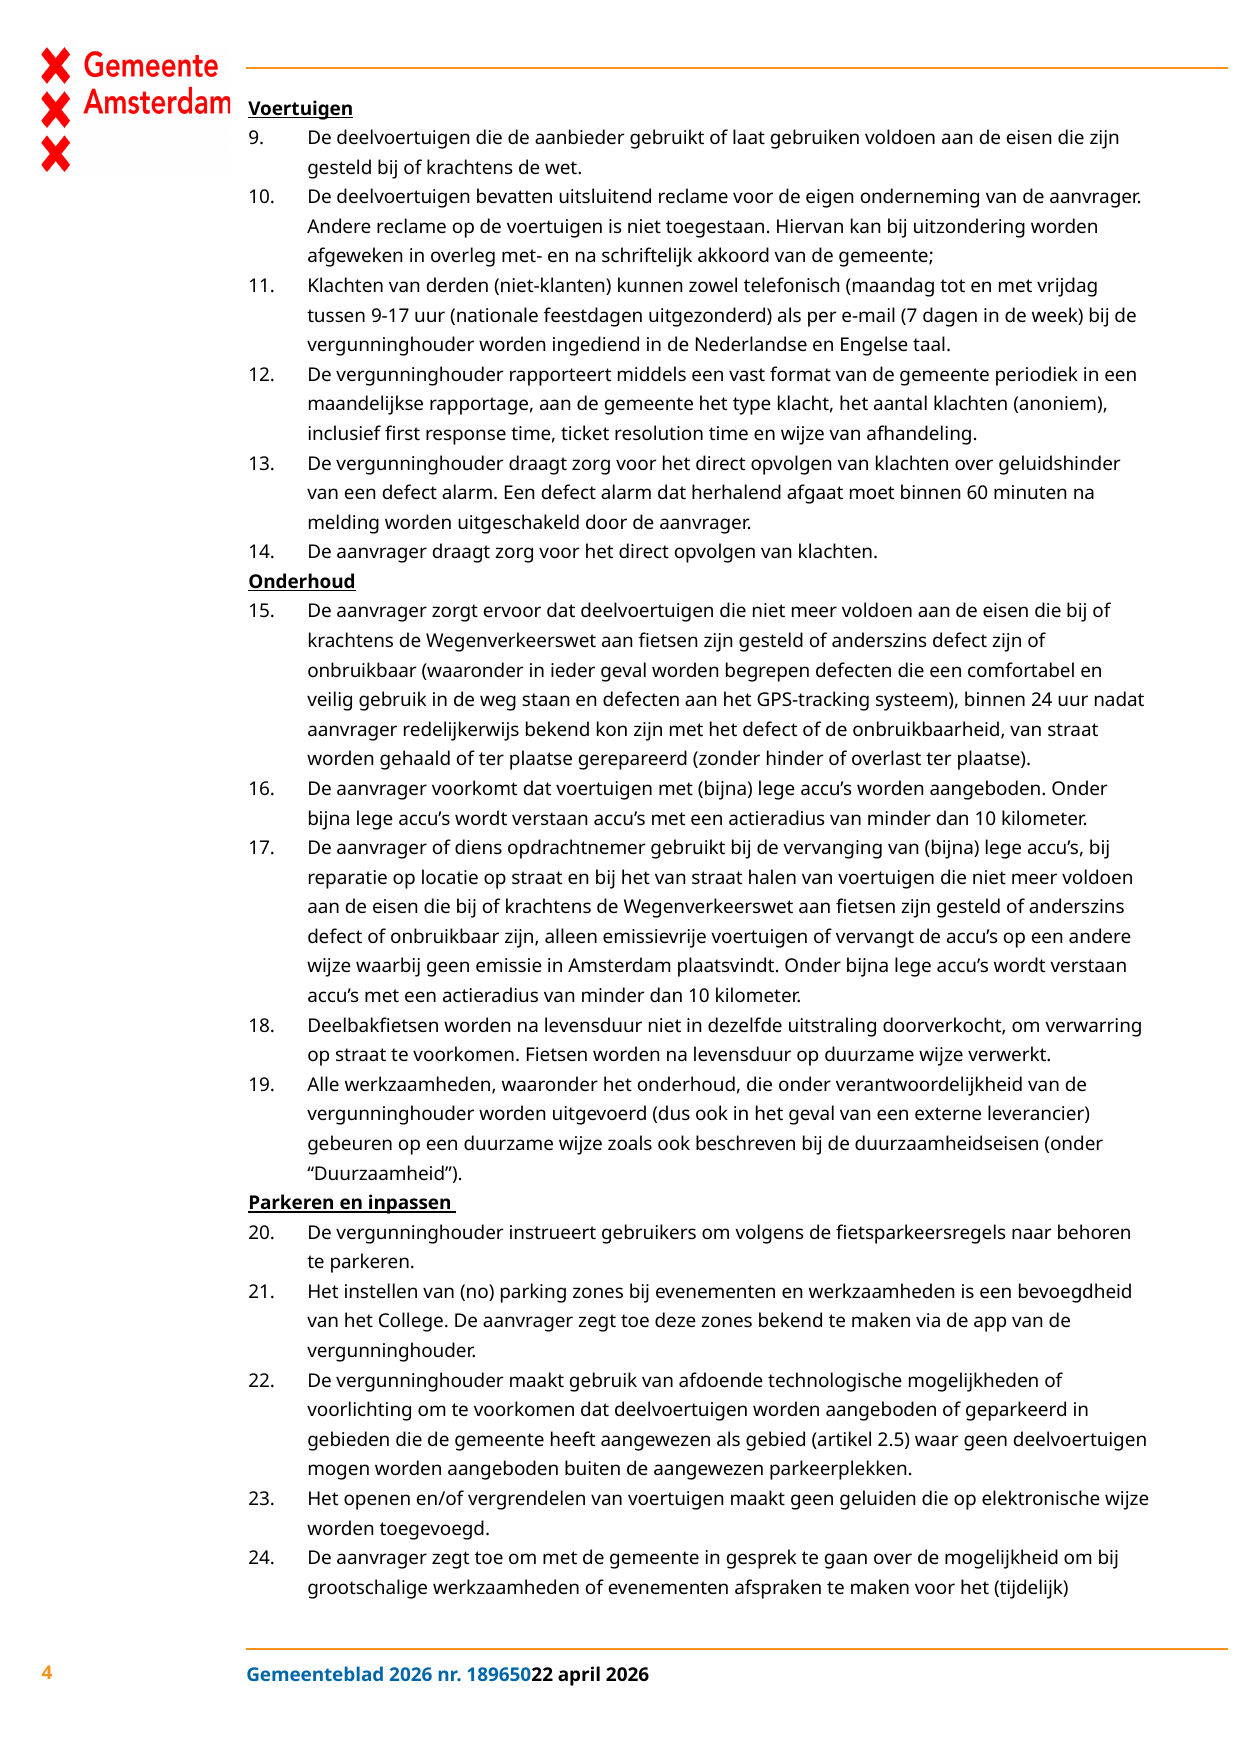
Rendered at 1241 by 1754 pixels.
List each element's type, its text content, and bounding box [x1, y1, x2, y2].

list Deelbakfietsen worden na levensduur niet in dezelfde uitstraling doorverkocht, om verwarring op straat te voorkomen. Fietsen worden na levensduur op duurzame wijze verwerkt. [248, 1012, 1152, 1067]
text Parkeren en inpassen [248, 1189, 1152, 1215]
text Voertuigen [248, 95, 1152, 121]
list Alle werkzaamheden, waaronder het onderhoud, die onder verantwoordelijkheid van de vergunninghouder worden uitgevoerd (dus ook in het geval van een externe leverancier) gebeuren op een duurzame wijze zoals ook beschreven bij de duurzaamheidseisen (onder “Duurzaamheid”). [248, 1071, 1152, 1186]
list De vergunninghouder instrueert gebruikers om volgens de fietsparkeersregels naar behoren te parkeren. [248, 1219, 1152, 1274]
list De aanvrager zegt toe om met de gemeente in gesprek te gaan over de mogelijkheid om bij grootschalige werkzaamheden of evenementen afspraken te maken voor het (tijdelijk) [248, 1544, 1152, 1600]
list De deelvoertuigen bevatten uitsluitend reclame voor de eigen onderneming van de aanvrager. Andere reclame op de voertuigen is niet toegestaan. Hiervan kan bij uitzondering worden afgeweken in overleg met- en na schriftelijk akkoord van de gemeente; [248, 183, 1152, 268]
list Het openen en/of vergrendelen van voertuigen maakt geen geluiden die op elektronische wijze worden toegevoegd. [248, 1485, 1152, 1541]
list Het instellen van (no) parking zones bij evenementen en werkzaamheden is een bevoegdheid van het College. De aanvrager zegt toe deze zones bekend te maken via de app van de vergunninghouder. [248, 1278, 1152, 1363]
list De vergunninghouder maakt gebruik van afdoende technologische mogelijkheden of voorlichting om te voorkomen dat deelvoertuigen worden aangeboden of geparkeerd in gebieden die de gemeente heeft aangewezen als gebied (artikel 2.5) waar geen deelvoertuigen mogen worden aangeboden buiten de aangewezen parkeerplekken. [248, 1367, 1152, 1481]
picture [41, 47, 231, 172]
list De vergunninghouder draagt zorg voor het direct opvolgen van klachten over geluidshinder van een defect alarm. Een defect alarm dat herhalend afgaat moet binnen 60 minuten na melding worden uitgeschakeld door de aanvrager. [248, 450, 1152, 535]
list De aanvrager draagt zorg voor het direct opvolgen van klachten. [248, 538, 1152, 564]
text Onderhoud [248, 568, 1152, 594]
list De aanvrager voorkomt dat voertuigen met (bijna) lege accu’s worden aangeboden. Onder bijna lege accu’s wordt verstaan accu’s met een actieradius van minder dan 10 kilometer. [248, 775, 1152, 831]
list De deelvoertuigen die de aanbieder gebruikt of laat gebruiken voldoen aan de eisen die zijn gesteld bij of krachtens de wet. [248, 124, 1152, 180]
list De aanvrager zorgt ervoor dat deelvoertuigen die niet meer voldoen aan de eisen die bij of krachtens de Wegenverkeerswet aan fietsen zijn gesteld of anderszins defect zijn of onbruikbaar (waaronder in ieder geval worden begrepen defecten die een comfortabel en veilig gebruik in de weg staan en defecten aan het GPS-tracking systeem), binnen 24 uur nadat aanvrager redelijkerwijs bekend kon zijn met het defect of de onbruikbaarheid, van straat worden gehaald of ter plaatse gerepareerd (zonder hinder of overlast ter plaatse). [248, 598, 1152, 771]
list De vergunninghouder rapporteert middels een vast format van de gemeente periodiek in een maandelijkse rapportage, aan de gemeente het type klacht, het aantal klachten (anoniem), inclusief first response time, ticket resolution time en wijze van afhandeling. [248, 361, 1152, 446]
list Klachten van derden (niet-klanten) kunnen zowel telefonisch (maandag tot en met vrijdag tussen 9-17 uur (nationale feestdagen uitgezonderd) als per e-mail (7 dagen in de week) bij de vergunninghouder worden ingediend in de Nederlandse en Engelse taal. [248, 272, 1152, 357]
list De aanvrager of diens opdrachtnemer gebruikt bij de vervanging van (bijna) lege accu’s, bij reparatie op locatie op straat en bij het van straat halen van voertuigen die niet meer voldoen aan de eisen die bij of krachtens de Wegenverkeerswet aan fietsen zijn gesteld of anderszins defect of onbruikbaar zijn, alleen emissievrije voertuigen of vervangt de accu’s op een andere wijze waarbij geen emissie in Amsterdam plaatsvindt. Onder bijna lege accu’s wordt verstaan accu’s met een actieradius van minder dan 10 kilometer. [248, 834, 1152, 1008]
